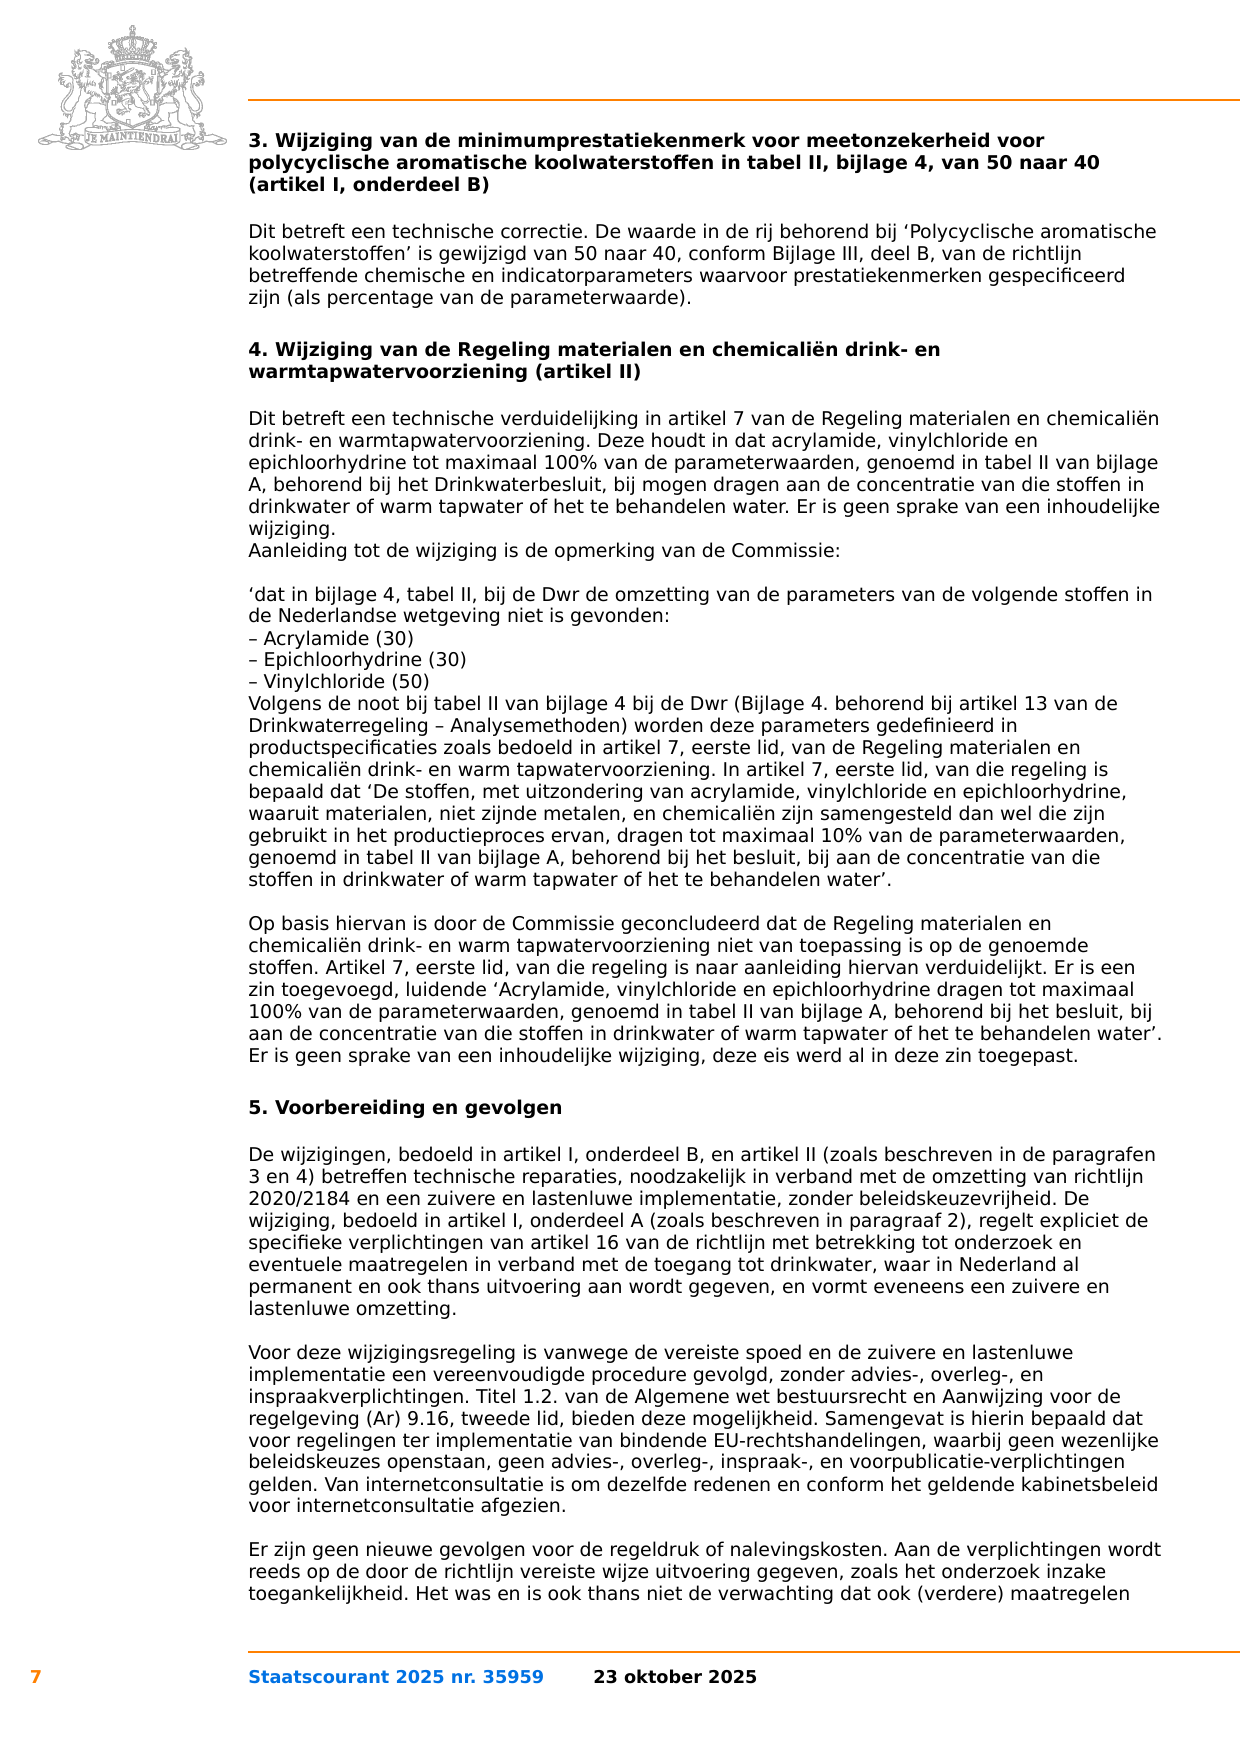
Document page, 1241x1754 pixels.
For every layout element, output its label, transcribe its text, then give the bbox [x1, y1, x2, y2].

subtitle 5. Voorbereiding en gevolgen [248, 1097, 1163, 1119]
picture [38, 25, 227, 150]
text Aanleiding tot de wijziging is de opmerking van de Commissie: [248, 539, 1163, 562]
subtitle 3. Wijziging van de minimumprestatiekenmerk voor meetonzekerheid voor polycyclische aromatische koolwaterstoffen in tabel II, bijlage 4, van 50 naar 40 (artikel I, onderdeel B) [248, 130, 1163, 196]
text Dit betreft een technische correctie. De waarde in de rij behorend bij ‘Polycyclische aromatische koolwaterstoffen’ is gewijzigd van 50 naar 40, conform Bijlage III, deel B, van de richtlijn betreffende chemische en indicatorparameters waarvoor prestatiekenmerken gespecificeerd zijn (als percentage van de parameterwaarde). [248, 221, 1163, 309]
text – Epichloorhydrine (30) [248, 649, 1163, 671]
text De wijzigingen, bedoeld in artikel I, onderdeel B, en artikel II (zoals beschreven in de paragrafen 3 en 4) betreffen technische reparaties, noodzakelijk in verband met de omzetting van richtlijn 2020/2184 en een zuivere en lastenluwe implementatie, zonder beleidskeuzevrijheid. De wijziging, bedoeld in artikel I, onderdeel A (zoals beschreven in paragraaf 2), regelt expliciet de specifieke verplichtingen van artikel 16 van de richtlijn met betrekking tot onderzoek en eventuele maatregelen in verband met de toegang tot drinkwater, waar in Nederland al permanent en ook thans uitvoering aan wordt gegeven, en vormt eveneens een zuivere en lastenluwe omzetting. [248, 1144, 1163, 1320]
text Dit betreft een technische verduidelijking in artikel 7 van de Regeling materialen en chemicaliën drink- en warmtapwatervoorziening. Deze houdt in dat acrylamide, vinylchloride en epichloorhydrine tot maximaal 100% van de parameterwaarden, genoemd in tabel II van bijlage A, behorend bij het Drinkwaterbesluit, bij mogen dragen aan de concentratie van die stoffen in drinkwater of warm tapwater of het te behandelen water. Er is geen sprake van een inhoudelijke wijziging. [248, 408, 1163, 539]
text – Vinylchloride (50) [248, 671, 1163, 693]
text Volgens de noot bij tabel II van bijlage 4 bij de Dwr (Bijlage 4. behorend bij artikel 13 van de Drinkwaterregeling – Analysemethoden) worden deze parameters gedefinieerd in productspecificaties zoals bedoeld in artikel 7, eerste lid, van de Regeling materialen en chemicaliën drink- en warm tapwatervoorziening. In artikel 7, eerste lid, van die regeling is bepaald dat ‘De stoffen, met uitzondering van acrylamide, vinylchloride en epichloorhydrine, waaruit materialen, niet zijnde metalen, en chemicaliën zijn samengesteld dan wel die zijn gebruikt in het productieproces ervan, dragen tot maximaal 10% van de parameterwaarden, genoemd in tabel II van bijlage A, behorend bij het besluit, bij aan de concentratie van die stoffen in drinkwater of warm tapwater of het te behandelen water’. [248, 693, 1163, 891]
text Er zijn geen nieuwe gevolgen voor de regeldruk of nalevingskosten. Aan de verplichtingen wordt reeds op de door de richtlijn vereiste wijze uitvoering gegeven, zoals het onderzoek inzake toegankelijkheid. Het was en is ook thans niet de verwachting dat ook (verdere) maatregelen [248, 1539, 1163, 1605]
text – Acrylamide (30) [248, 627, 1163, 649]
text ‘dat in bijlage 4, tabel II, bij de Dwr de omzetting van de parameters van de volgende stoffen in de Nederlandse wetgeving niet is gevonden: [248, 583, 1163, 627]
subtitle 4. Wijziging van de Regeling materialen en chemicaliën drink- en warmtapwatervoorziening (artikel II) [248, 339, 1163, 383]
text Op basis hiervan is door de Commissie geconcludeerd dat de Regeling materialen en chemicaliën drink- en warm tapwatervoorziening niet van toepassing is op de genoemde stoffen. Artikel 7, eerste lid, van die regeling is naar aanleiding hiervan verduidelijkt. Er is een zin toegevoegd, luidende ‘Acrylamide, vinylchloride en epichloorhydrine dragen tot maximaal 100% van de parameterwaarden, genoemd in tabel II van bijlage A, behorend bij het besluit, bij aan de concentratie van die stoffen in drinkwater of warm tapwater of het te behandelen water’. Er is geen sprake van een inhoudelijke wijziging, deze eis werd al in deze zin toegepast. [248, 913, 1163, 1067]
text Voor deze wijzigingsregeling is vanwege de vereiste spoed en de zuivere en lastenluwe implementatie een vereenvoudigde procedure gevolgd, zonder advies-, overleg-, en inspraakverplichtingen. Titel 1.2. van de Algemene wet bestuursrecht en Aanwijzing voor de regelgeving (Ar) 9.16, tweede lid, bieden deze mogelijkheid. Samengevat is hierin bepaald dat voor regelingen ter implementatie van bindende EU-rechtshandelingen, waarbij geen wezenlijke beleidskeuzes openstaan, geen advies-, overleg-, inspraak-, en voorpublicatie-verplichtingen gelden. Van internetconsultatie is om dezelfde redenen en conform het geldende kabinetsbeleid voor internetconsultatie afgezien. [248, 1342, 1163, 1517]
